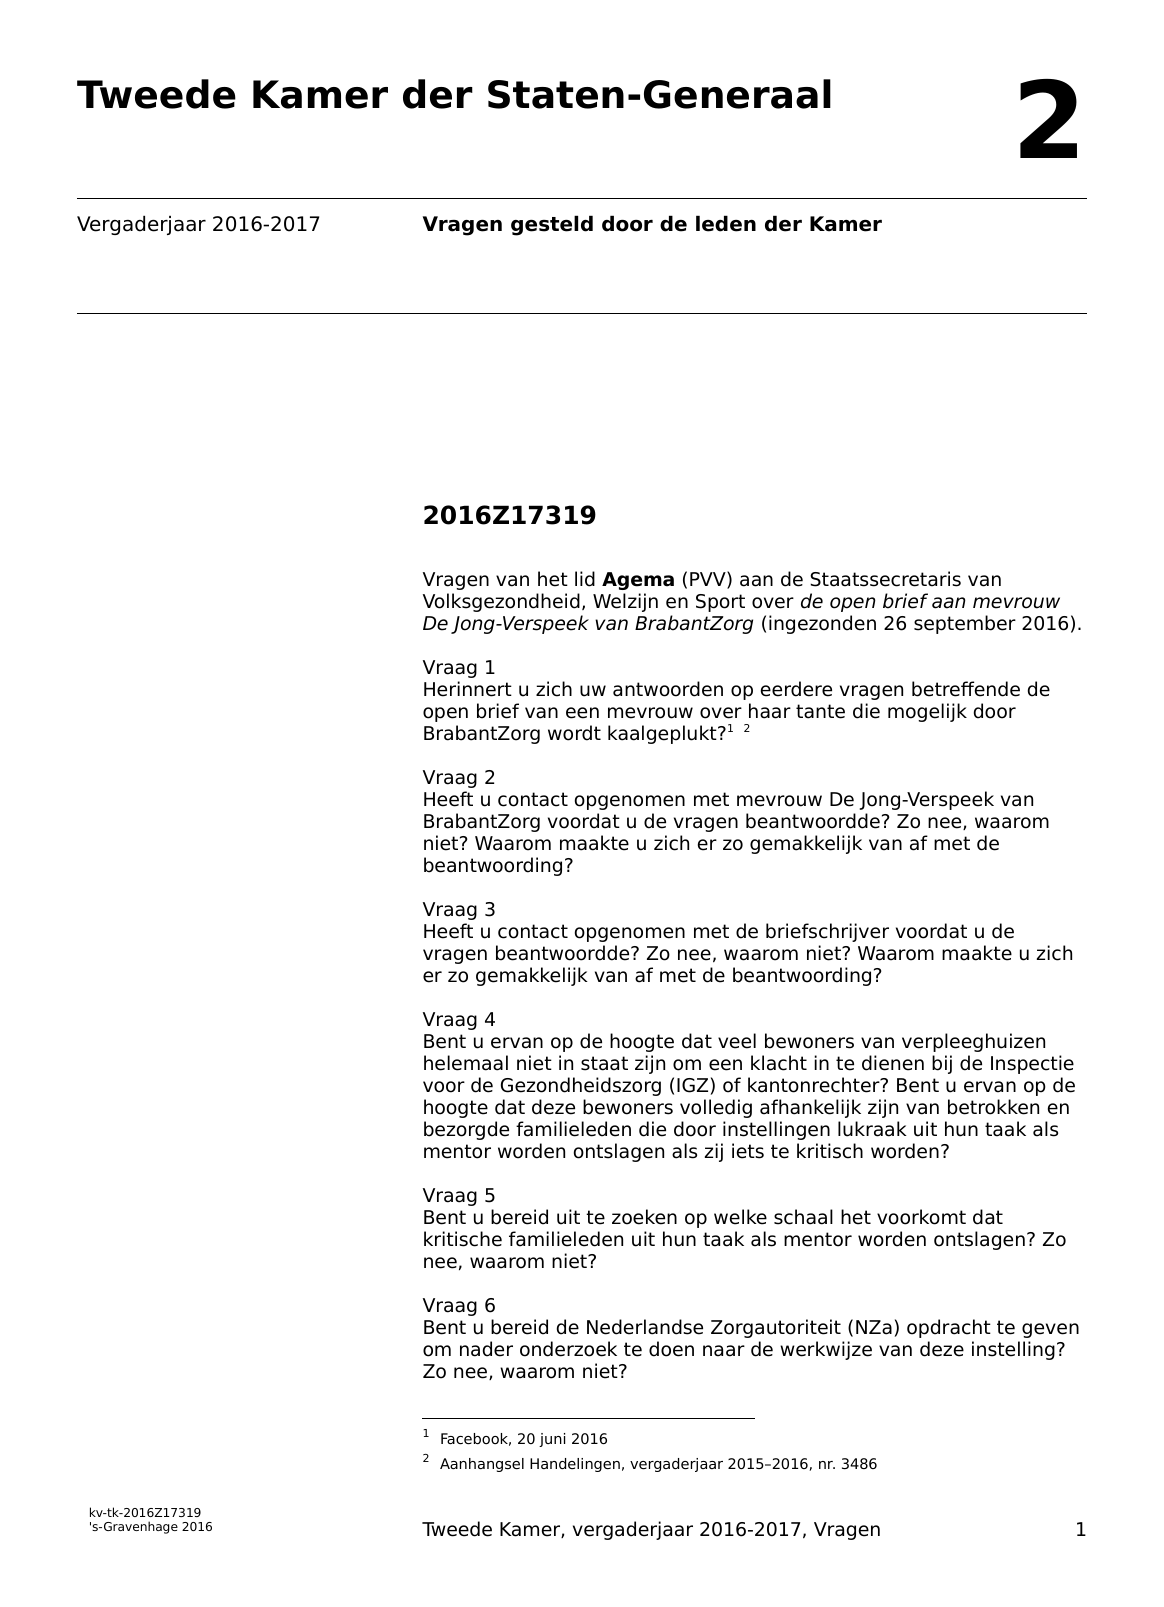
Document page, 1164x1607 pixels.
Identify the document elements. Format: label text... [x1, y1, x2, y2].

table_header Tweede Kamer der Staten-Generaal [77, 59, 886, 198]
text Bent u bereid uit te zoeken op welke schaal het voorkomt dat kritische familieleden uit hun taak als mentor worden ontslagen? Zo nee, waarom niet? [422, 1207, 1087, 1273]
table_header 2 [886, 59, 1087, 198]
text Bent u ervan op de hoogte dat veel bewoners van verpleeghuizen helemaal niet in staat zijn om een klacht in te dienen bij de Inspectie voor de Gezondheidszorg (IGZ) of kantonrechter? Bent u ervan op de hoogte dat deze bewoners volledig afhankelijk zijn van betrokken en bezorgde familieleden die door instellingen lukraak uit hun taak als mentor worden ontslagen als zij iets te kritisch worden? [422, 1031, 1087, 1163]
table_cell Vergaderjaar 2016-2017 [77, 199, 422, 313]
table_cell Vragen gesteld door de leden der Kamer [422, 199, 1087, 313]
text Aanhangsel Handelingen, vergaderjaar 2015–2016, nr. 3486 [422, 1452, 1087, 1474]
text Heeft u contact opgenomen met de briefschrijver voordat u de vragen beantwoordde? Zo nee, waarom niet? Waarom maakte u zich er zo gemakkelijk van af met de beantwoording? [422, 921, 1087, 987]
text Herinnert u zich uw antwoorden op eerdere vragen betreffende de open brief van een mevrouw over haar tante die mogelijk door BrabantZorg wordt kaalgeplukt? [422, 679, 1087, 745]
text Facebook, 20 juni 2016 [422, 1427, 1087, 1449]
text Vraag 2 [422, 767, 1087, 789]
text Vraag 3 [422, 899, 1087, 921]
text Vraag 1 [422, 657, 1087, 679]
text 2016Z17319 [422, 501, 1087, 531]
text Vraag 5 [422, 1185, 1087, 1207]
text Bent u bereid de Nederlandse Zorgautoriteit (NZa) opdracht te geven om nader onderzoek te doen naar de werkwijze van deze instelling? Zo nee, waarom niet? [422, 1317, 1087, 1383]
text 's-Gravenhage 2016 [88, 1520, 323, 1534]
text Vragen van het lid Agema (PVV) aan de Staatssecretaris van Volksgezondheid, Welzijn en Sport over de open brief aan mevrouw De Jong-Verspeek van BrabantZorg (ingezonden 26 september 2016). [422, 569, 1087, 635]
text kv-tk-2016Z17319 [88, 1506, 323, 1520]
text Vraag 6 [422, 1295, 1087, 1317]
text Vraag 4 [422, 1009, 1087, 1031]
text Heeft u contact opgenomen met mevrouw De Jong-Verspeek van BrabantZorg voordat u de vragen beantwoordde? Zo nee, waarom niet? Waarom maakte u zich er zo gemakkelijk van af met de beantwoording? [422, 789, 1087, 877]
